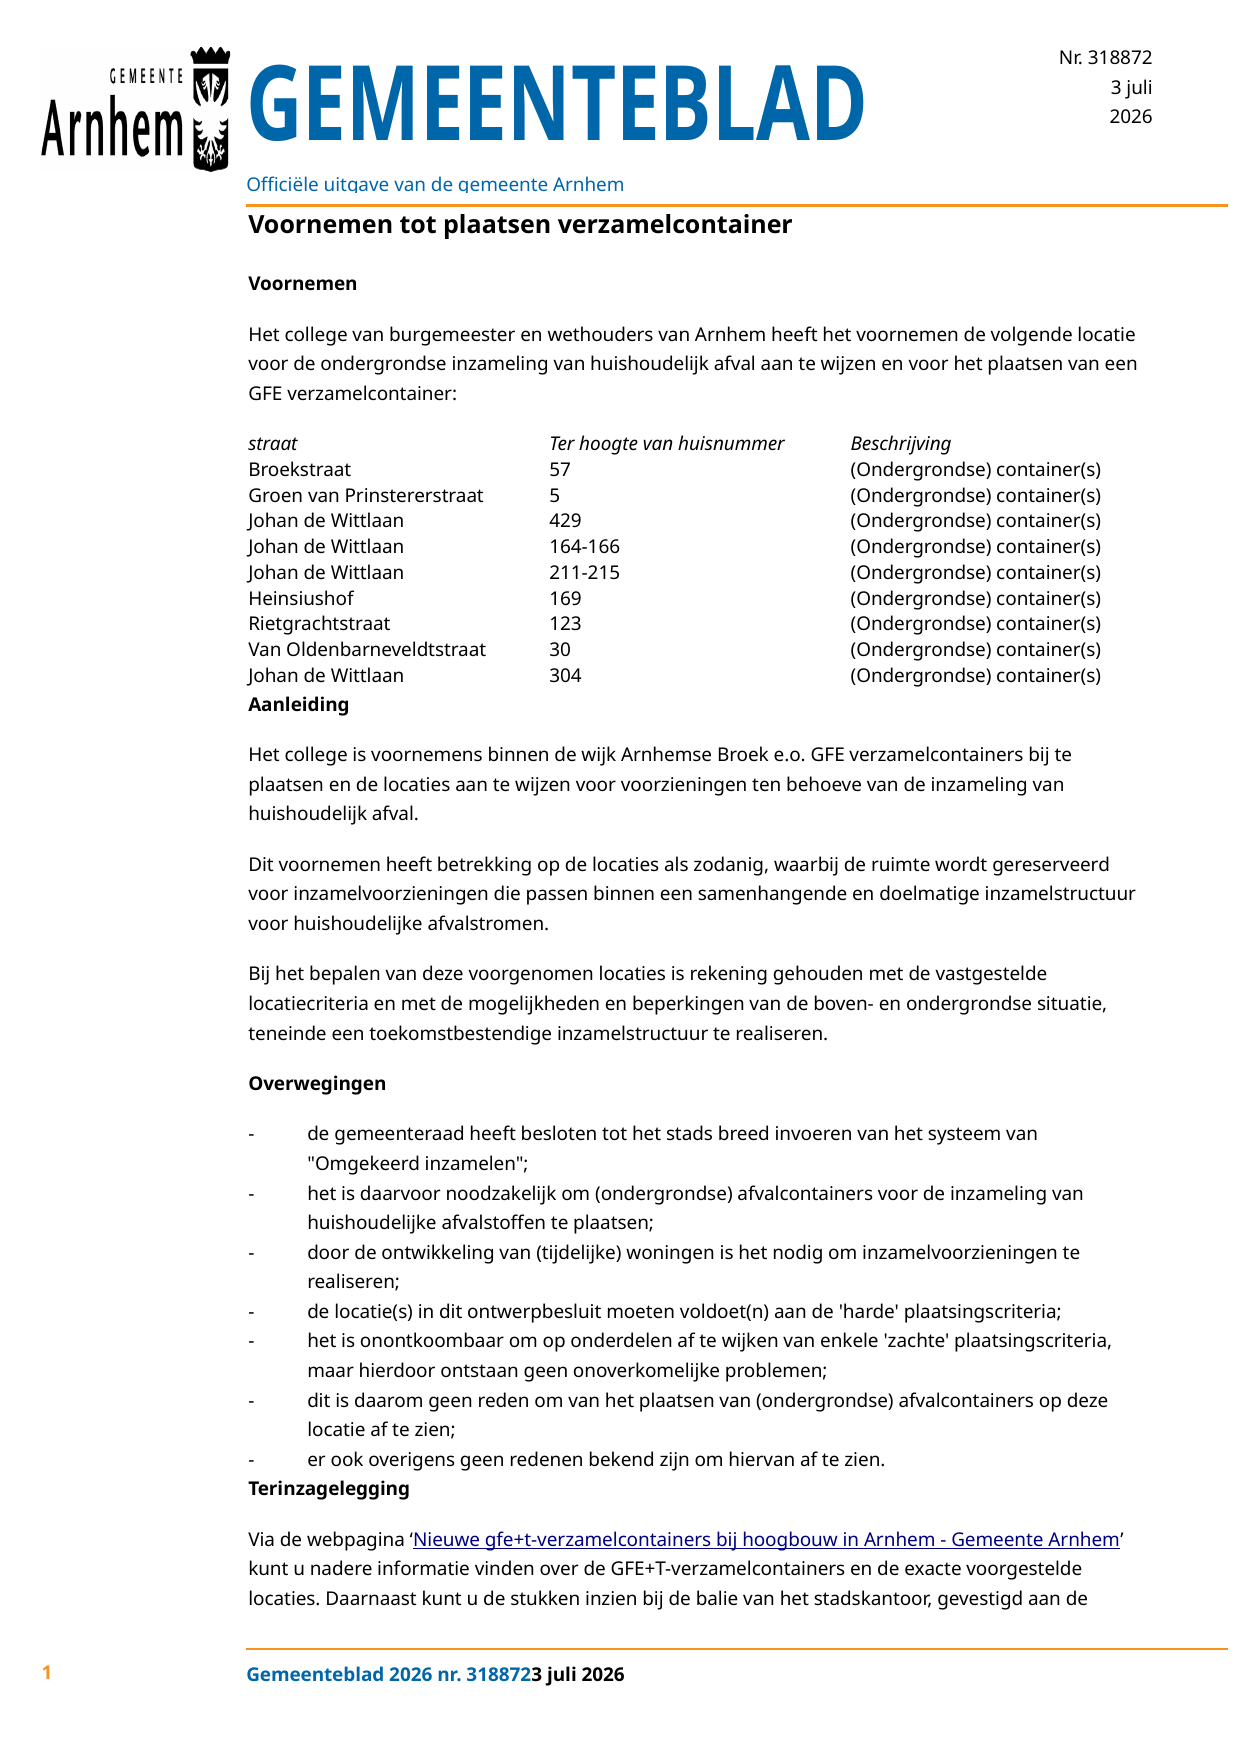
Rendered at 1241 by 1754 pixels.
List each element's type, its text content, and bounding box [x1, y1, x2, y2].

table_cell (Ondergrondse) container(s) [850, 456, 1152, 482]
text Overwegingen [248, 1070, 1152, 1096]
text Het college is voornemens binnen de wijk Arnhemse Broek e.o. GFE verzamelcontainers bij te plaatsen en de locaties aan te wijzen voor voorzieningen ten behoeve van de inzameling van huishoudelijk afval. [248, 741, 1152, 826]
table_cell Rietgrachtstraat [248, 611, 549, 636]
table_cell 211-215 [549, 559, 850, 585]
table_cell Groen van Prinstererstraat [248, 482, 549, 508]
table_cell 429 [549, 508, 850, 533]
table_header Ter hoogte van huisnummer [549, 430, 850, 456]
text Dit voornemen heeft betrekking op de locaties als zodanig, waarbij de ruimte wordt gereserveerd voor inzamelvoorzieningen die passen binnen een samenhangende en doelmatige inzamelstructuur voor huishoudelijke afvalstromen. [248, 851, 1152, 936]
table_cell 169 [549, 585, 850, 611]
text Voornemen [248, 270, 1152, 296]
table_cell Heinsiushof [248, 585, 549, 611]
table_cell Johan de Wittlaan [248, 559, 549, 585]
list het is daarvoor noodzakelijk om (ondergrondse) afvalcontainers voor de inzameling van huishoudelijke afvalstoffen te plaatsen; [248, 1180, 1152, 1235]
table_cell (Ondergrondse) container(s) [850, 585, 1152, 611]
table_cell (Ondergrondse) container(s) [850, 533, 1152, 559]
table_cell 164-166 [549, 533, 850, 559]
text Via de webpagina ‘Nieuwe gfe+t-verzamelcontainers bij hoogbouw in Arnhem - Gemeente Arnhem’ kunt u nadere informatie vinden over de GFE+T-verzamelcontainers en de exacte voorgestelde locaties. Daarnaast kunt u de stukken inzien bij de balie van het stadskantoor, gevestigd aan de [248, 1526, 1152, 1611]
text Aanleiding [248, 691, 1152, 717]
table_header Beschrijving [850, 430, 1152, 456]
list dit is daarom geen reden om van het plaatsen van (ondergrondse) afvalcontainers op deze locatie af te zien; [248, 1387, 1152, 1442]
table_cell (Ondergrondse) container(s) [850, 662, 1152, 688]
table_cell (Ondergrondse) container(s) [850, 611, 1152, 636]
table_cell (Ondergrondse) container(s) [850, 636, 1152, 662]
list er ook overigens geen redenen bekend zijn om hiervan af te zien. [248, 1446, 1152, 1472]
text Het college van burgemeester en wethouders van Arnhem heeft het voornemen de volgende locatie voor de ondergrondse inzameling van huishoudelijk afval aan te wijzen en voor het plaatsen van een GFE verzamelcontainer: [248, 321, 1152, 406]
list de gemeenteraad heeft besloten tot het stads breed invoeren van het systeem van "Omgekeerd inzamelen"; [248, 1121, 1152, 1176]
table_cell (Ondergrondse) container(s) [850, 508, 1152, 533]
list door de ontwikkeling van (tijdelijke) woningen is het nodig om inzamelvoorzieningen te realiseren; [248, 1239, 1152, 1294]
table_cell Johan de Wittlaan [248, 508, 549, 533]
table_cell 5 [549, 482, 850, 508]
table_cell Van Oldenbarneveldtstraat [248, 636, 549, 662]
table_cell 30 [549, 636, 850, 662]
table_cell (Ondergrondse) container(s) [850, 559, 1152, 585]
table_cell 57 [549, 456, 850, 482]
table_cell Broekstraat [248, 456, 549, 482]
text Terinzagelegging [248, 1476, 1152, 1501]
list het is onontkoombaar om op onderdelen af te wijken van enkele 'zachte' plaatsingscriteria, maar hierdoor ontstaan geen onoverkomelijke problemen; [248, 1328, 1152, 1383]
text Bij het bepalen van deze voorgenomen locaties is rekening gehouden met de vastgestelde locatiecriteria en met de mogelijkheden en beperkingen van de boven- en ondergrondse situatie, teneinde een toekomstbestendige inzamelstructuur te realiseren. [248, 961, 1152, 1045]
picture [41, 47, 231, 172]
text Voornemen tot plaatsen verzamelcontainer [248, 207, 1152, 241]
table_cell Johan de Wittlaan [248, 662, 549, 688]
table_cell 123 [549, 611, 850, 636]
table_cell Johan de Wittlaan [248, 533, 549, 559]
list de locatie(s) in dit ontwerpbesluit moeten voldoet(n) aan de 'harde' plaatsingscriteria; [248, 1298, 1152, 1324]
table_header straat [248, 430, 549, 456]
table_cell 304 [549, 662, 850, 688]
table_cell (Ondergrondse) container(s) [850, 482, 1152, 508]
